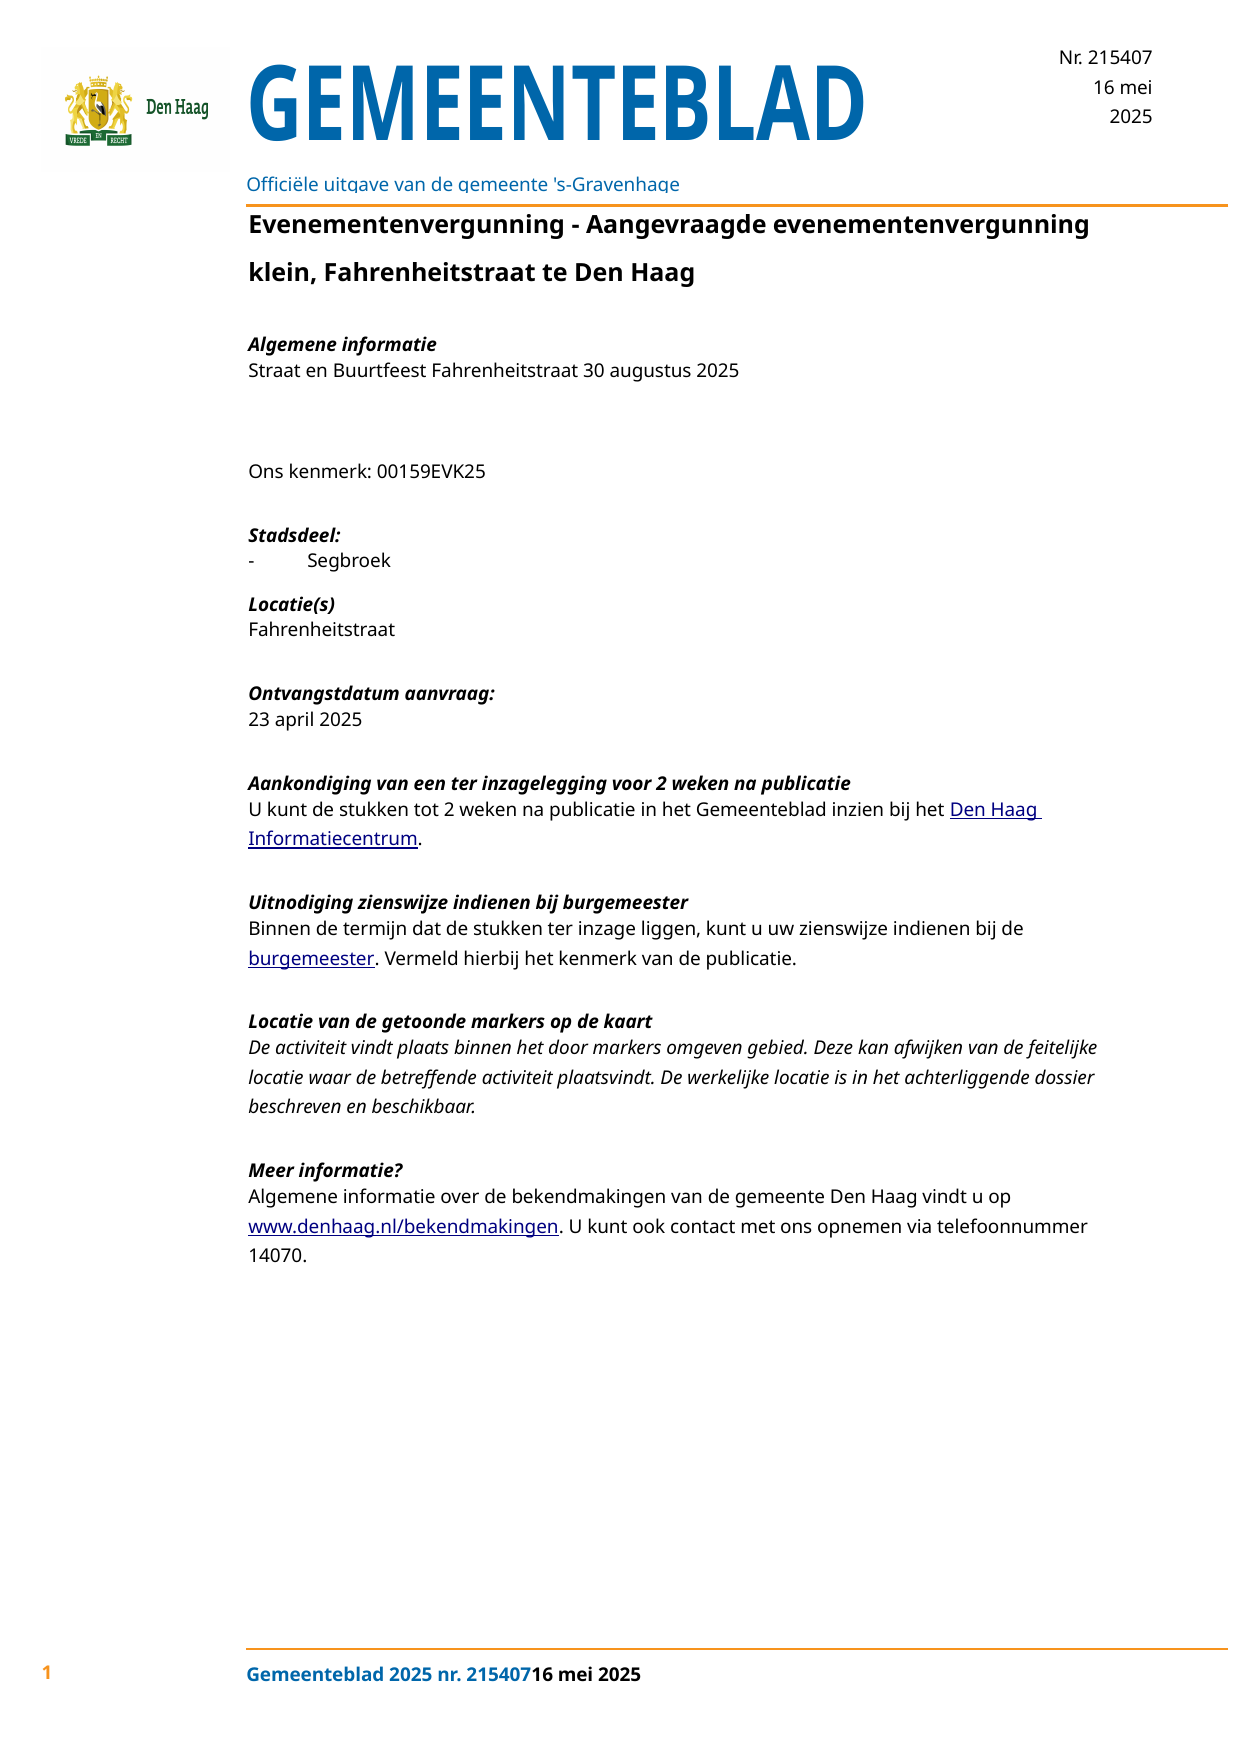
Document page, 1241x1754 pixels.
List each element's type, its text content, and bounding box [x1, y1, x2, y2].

picture [41, 47, 231, 172]
text Uitnodiging zienswijze indienen bij burgemeester [248, 889, 1152, 915]
text Aankondiging van een ter inzagelegging voor 2 weken na publicatie [248, 770, 1152, 796]
text Fahrenheitstraat [248, 617, 1152, 642]
text Evenementenvergunning - Aangevraagde evenementenvergunning klein, Fahrenheitstraat te Den Haag [248, 207, 1152, 288]
text Ontvangstdatum aanvraag: [248, 681, 1152, 706]
text Binnen de termijn dat de stukken ter inzage liggen, kunt u uw zienswijze indienen bij de burgemeester. Vermeld hierbij het kenmerk van de publicatie. [248, 915, 1152, 971]
text Ons kenmerk: 00159EVK25 [248, 458, 1152, 484]
text Meer informatie? [248, 1158, 1152, 1183]
text Algemene informatie [248, 331, 1152, 357]
text Straat en Buurtfeest Fahrenheitstraat 30 augustus 2025 [248, 357, 1152, 383]
text Locatie(s) [248, 591, 1152, 617]
text U kunt de stukken tot 2 weken na publicatie in het Gemeenteblad inzien bij het Den Haag Informatiecentrum. [248, 796, 1152, 851]
text Algemene informatie over de bekendmakingen van de gemeente Den Haag vindt u op www.denhaag.nl/bekendmakingen. U kunt ook contact met ons opnemen via telefoonnummer 14070. [248, 1183, 1152, 1268]
text Locatie van de getoonde markers op de kaart [248, 1009, 1152, 1034]
text 23 april 2025 [248, 706, 1152, 732]
list Segbroek [248, 548, 1152, 573]
text Stadsdeel: [248, 522, 1152, 548]
text De activiteit vindt plaats binnen het door markers omgeven gebied. Deze kan afwijken van de feitelijke locatie waar de betreffende activiteit plaatsvindt. De werkelijke locatie is in het achterliggende dossier beschreven en beschikbaar. [248, 1034, 1152, 1119]
